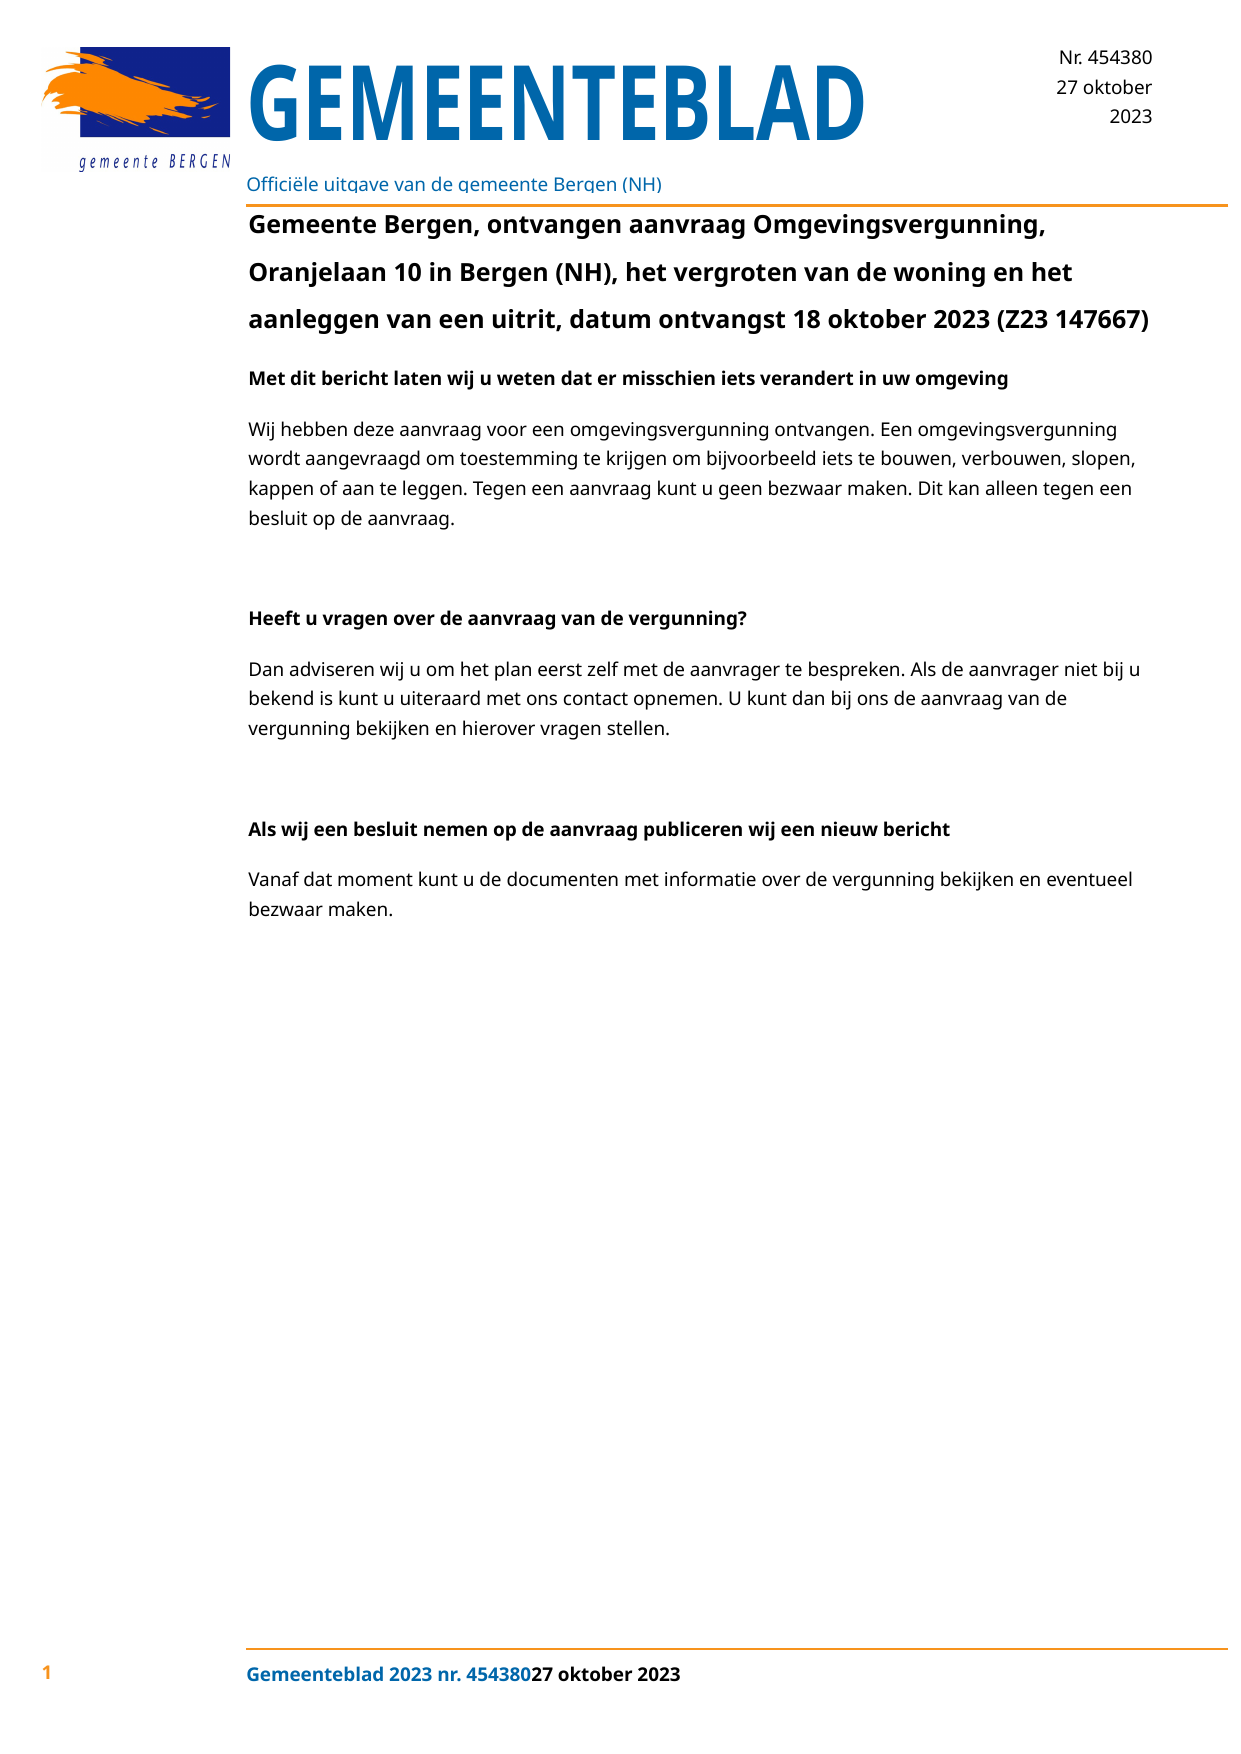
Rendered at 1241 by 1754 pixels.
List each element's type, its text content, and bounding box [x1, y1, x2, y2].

text Met dit bericht laten wij u weten dat er misschien iets verandert in uw omgeving [248, 366, 1152, 391]
text Dan adviseren wij u om het plan eerst zelf met de aanvrager te bespreken. Als de aanvrager niet bij u bekend is kunt u uiteraard met ons contact opnemen. U kunt dan bij ons de aanvraag van de vergunning bekijken en hierover vragen stellen. [248, 656, 1152, 741]
text Wij hebben deze aanvraag voor een omgevingsvergunning ontvangen. Een omgevingsvergunning wordt aangevraagd om toestemming te krijgen om bijvoorbeeld iets te bouwen, verbouwen, slopen, kappen of aan te leggen. Tegen een aanvraag kunt u geen bezwaar maken. Dit kan alleen tegen een besluit op de aanvraag. [248, 416, 1152, 530]
text Als wij een besluit nemen op de aanvraag publiceren wij een nieuw bericht [248, 816, 1152, 842]
text Gemeente Bergen, ontvangen aanvraag Omgevingsvergunning, Oranjelaan 10 in Bergen (NH), het vergroten van de woning en het aanleggen van een uitrit, datum ontvangst 18 oktober 2023 (Z23 147667) [248, 207, 1152, 336]
picture [41, 47, 231, 172]
text Heeft u vragen over de aanvraag van de vergunning? [248, 606, 1152, 631]
text Vanaf dat moment kunt u de documenten met informatie over de vergunning bekijken en eventueel bezwaar maken. [248, 866, 1152, 922]
